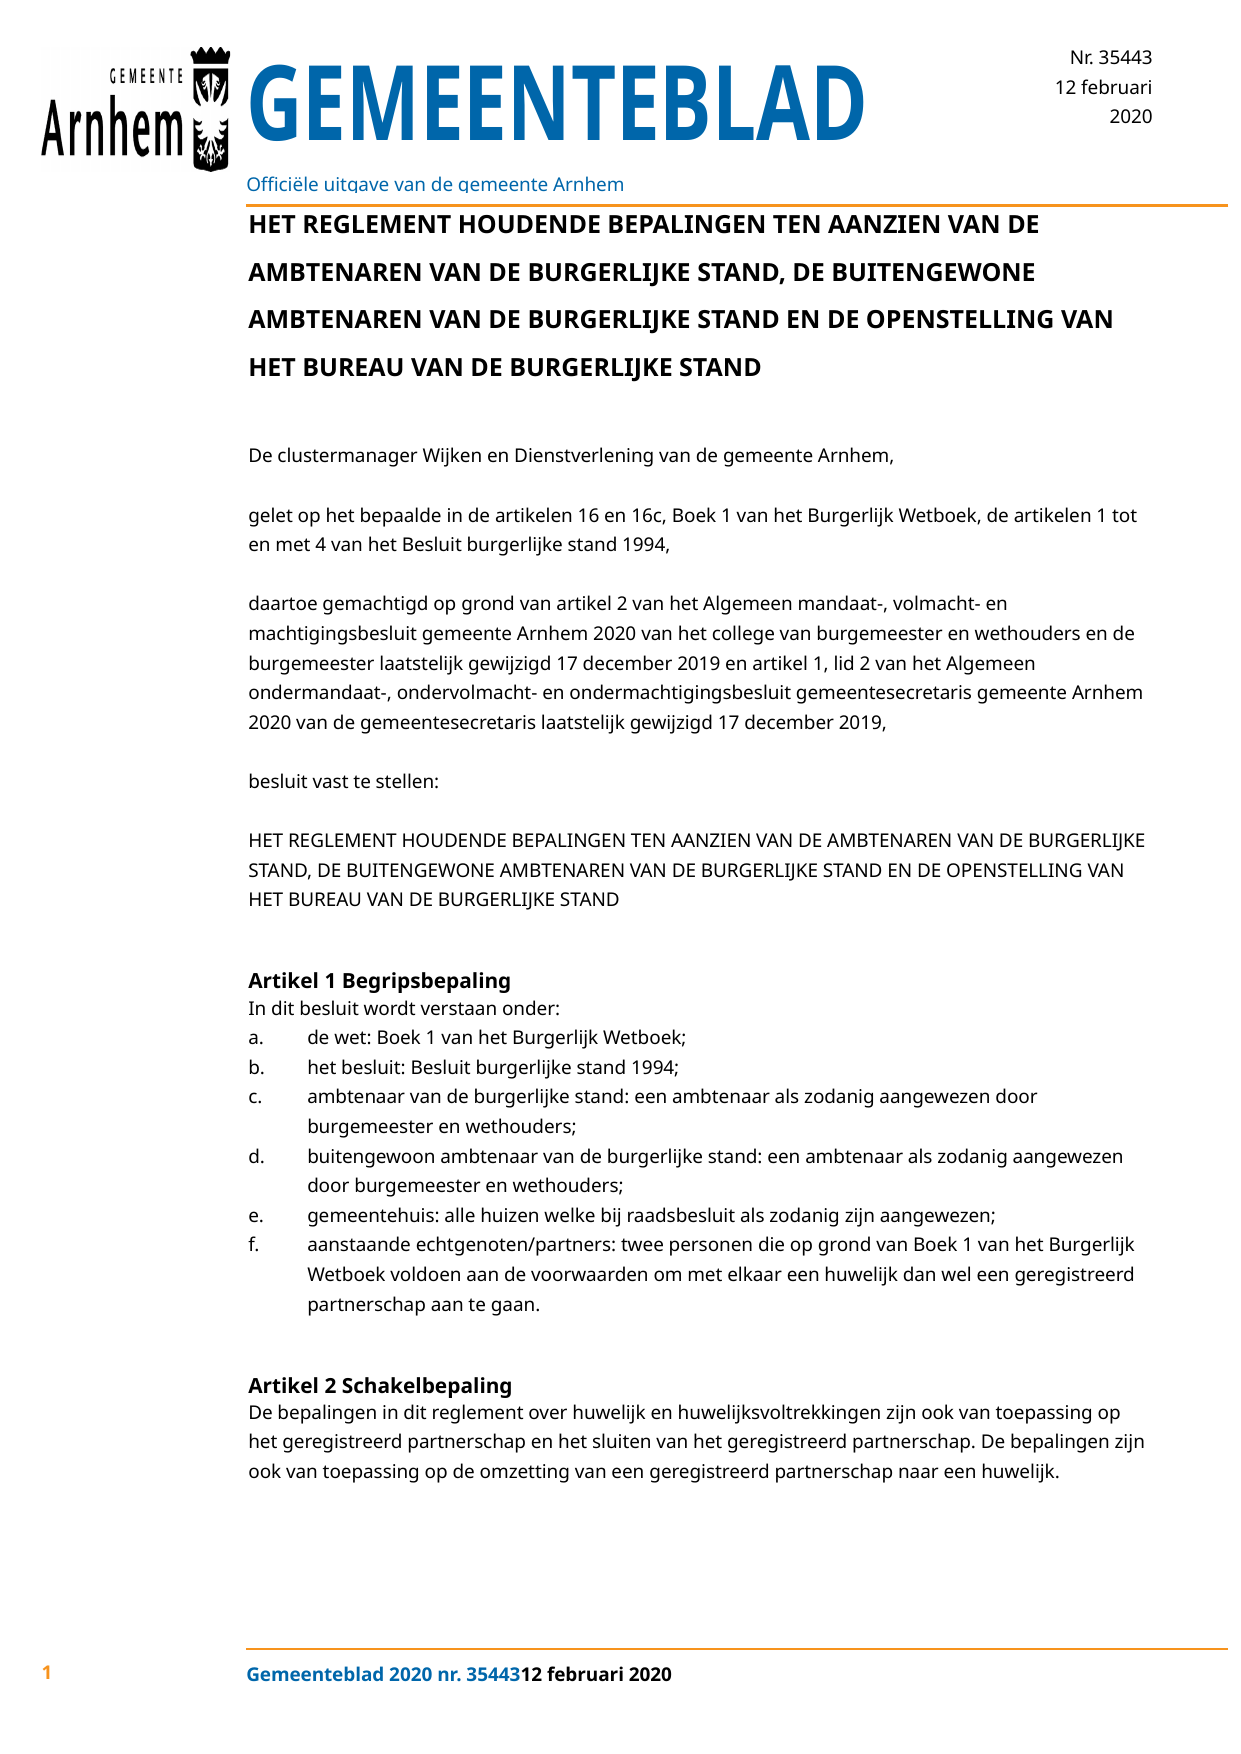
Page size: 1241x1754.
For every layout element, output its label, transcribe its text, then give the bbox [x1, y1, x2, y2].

list buitengewoon ambtenaar van de burgerlijke stand: een ambtenaar als zodanig aangewezen door burgemeester en wethouders; [248, 1143, 1152, 1198]
list ambtenaar van de burgerlijke stand: een ambtenaar als zodanig aangewezen door burgemeester en wethouders; [248, 1084, 1152, 1139]
text besluit vast te stellen: [248, 768, 1152, 794]
text De clustermanager Wijken en Dienstverlening van de gemeente Arnhem, [248, 443, 1152, 468]
text De bepalingen in dit reglement over huwelijk en huwelijksvoltrekkingen zijn ook van toepassing op het geregistreerd partnerschap en het sluiten van het geregistreerd partnerschap. De bepalingen zijn ook van toepassing op de omzetting van een geregistreerd partnerschap naar een huwelijk. [248, 1399, 1152, 1484]
text Artikel 2 Schakelbepaling [248, 1371, 1152, 1399]
picture [41, 47, 231, 172]
list gemeentehuis: alle huizen welke bij raadsbesluit als zodanig zijn aangewezen; [248, 1202, 1152, 1228]
text Artikel 1 Begripsbepaling [248, 966, 1152, 995]
text In dit besluit wordt verstaan onder: [248, 995, 1152, 1021]
text HET REGLEMENT HOUDENDE BEPALINGEN TEN AANZIEN VAN DE AMBTENAREN VAN DE BURGERLIJKE STAND, DE BUITENGEWONE AMBTENAREN VAN DE BURGERLIJKE STAND EN DE OPENSTELLING VAN HET BUREAU VAN DE BURGERLIJKE STAND [248, 827, 1152, 912]
text HET REGLEMENT HOUDENDE BEPALINGEN TEN AANZIEN VAN DE AMBTENAREN VAN DE BURGERLIJKE STAND, DE BUITENGEWONE AMBTENAREN VAN DE BURGERLIJKE STAND EN DE OPENSTELLING VAN HET BUREAU VAN DE BURGERLIJKE STAND [248, 207, 1152, 384]
text gelet op het bepaalde in de artikelen 16 en 16c, Boek 1 van het Burgerlijk Wetboek, de artikelen 1 tot en met 4 van het Besluit burgerlijke stand 1994, [248, 502, 1152, 557]
list aanstaande echtgenoten/partners: twee personen die op grond van Boek 1 van het Burgerlijk Wetboek voldoen aan de voorwaarden om met elkaar een huwelijk dan wel een geregistreerd partnerschap aan te gaan. [248, 1232, 1152, 1316]
list de wet: Boek 1 van het Burgerlijk Wetboek; [248, 1024, 1152, 1050]
text daartoe gemachtigd op grond van artikel 2 van het Algemeen mandaat-, volmacht- en machtigingsbesluit gemeente Arnhem 2020 van het college van burgemeester en wethouders en de burgemeester laatstelijk gewijzigd 17 december 2019 en artikel 1, lid 2 van het Algemeen ondermandaat-, ondervolmacht- en ondermachtigingsbesluit gemeentesecretaris gemeente Arnhem 2020 van de gemeentesecretaris laatstelijk gewijzigd 17 december 2019, [248, 591, 1152, 735]
list het besluit: Besluit burgerlijke stand 1994; [248, 1054, 1152, 1080]
